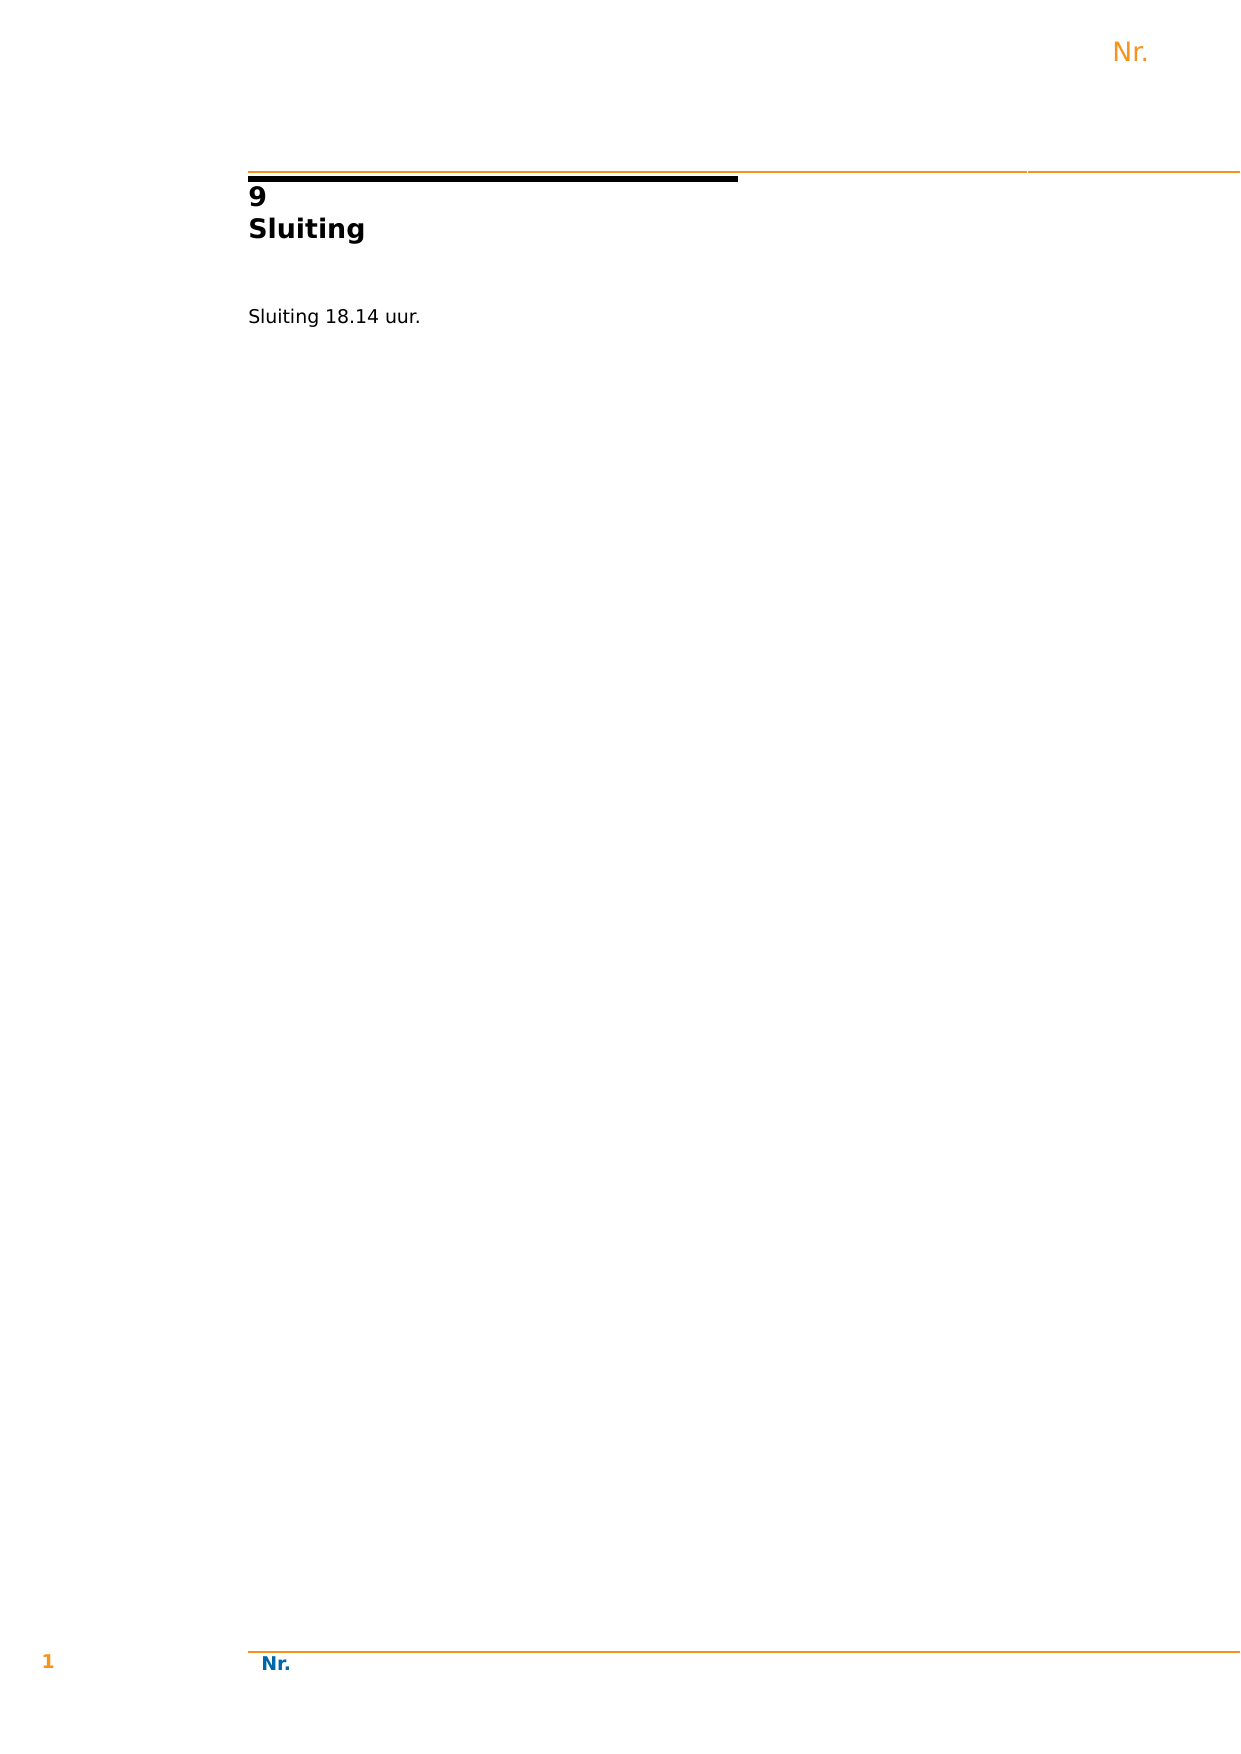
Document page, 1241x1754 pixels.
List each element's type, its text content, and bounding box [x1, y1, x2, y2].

title 9 Sluiting [248, 182, 691, 244]
text Sluiting 18.14 uur. [248, 306, 691, 328]
